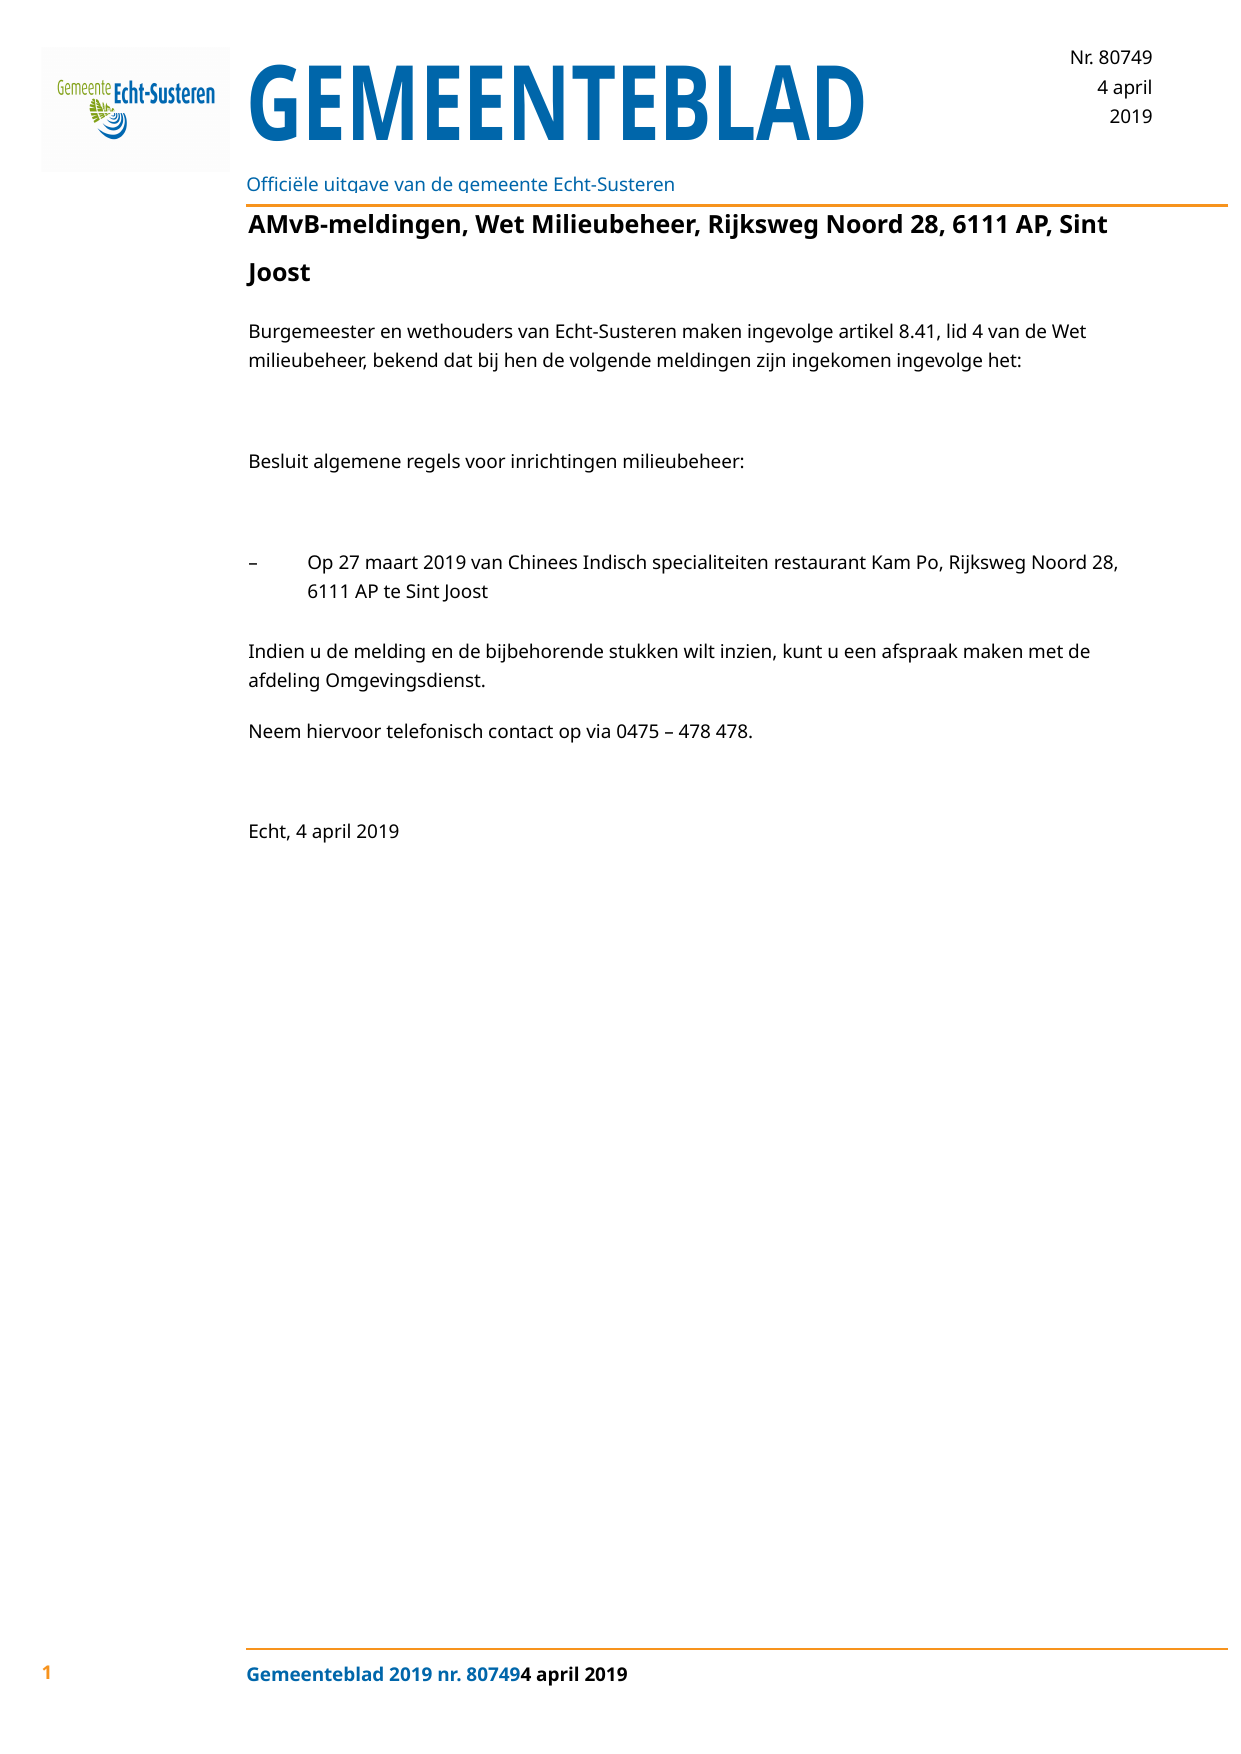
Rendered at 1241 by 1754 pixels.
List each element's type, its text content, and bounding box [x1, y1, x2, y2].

text Burgemeester en wethouders van Echt-Susteren maken ingevolge artikel 8.41, lid 4 van de Wet milieubeheer, bekend dat bij hen de volgende meldingen zijn ingekomen ingevolge het: [248, 318, 1152, 373]
text Besluit algemene regels voor inrichtingen milieubeheer: [248, 448, 1152, 474]
list Op 27 maart 2019 van Chinees Indisch specialiteiten restaurant Kam Po, Rijksweg Noord 28, 6111 AP te Sint Joost [248, 549, 1152, 604]
text Indien u de melding en de bijbehorende stukken wilt inzien, kunt u een afspraak maken met de afdeling Omgevingsdienst. [248, 638, 1152, 693]
text Echt, 4 april 2019 [248, 819, 1152, 844]
text Neem hiervoor telefonisch contact op via 0475 – 478 478. [248, 718, 1152, 744]
text AMvB-meldingen, Wet Milieubeheer, Rijksweg Noord 28, 6111 AP, Sint Joost [248, 207, 1152, 288]
picture [41, 47, 231, 172]
